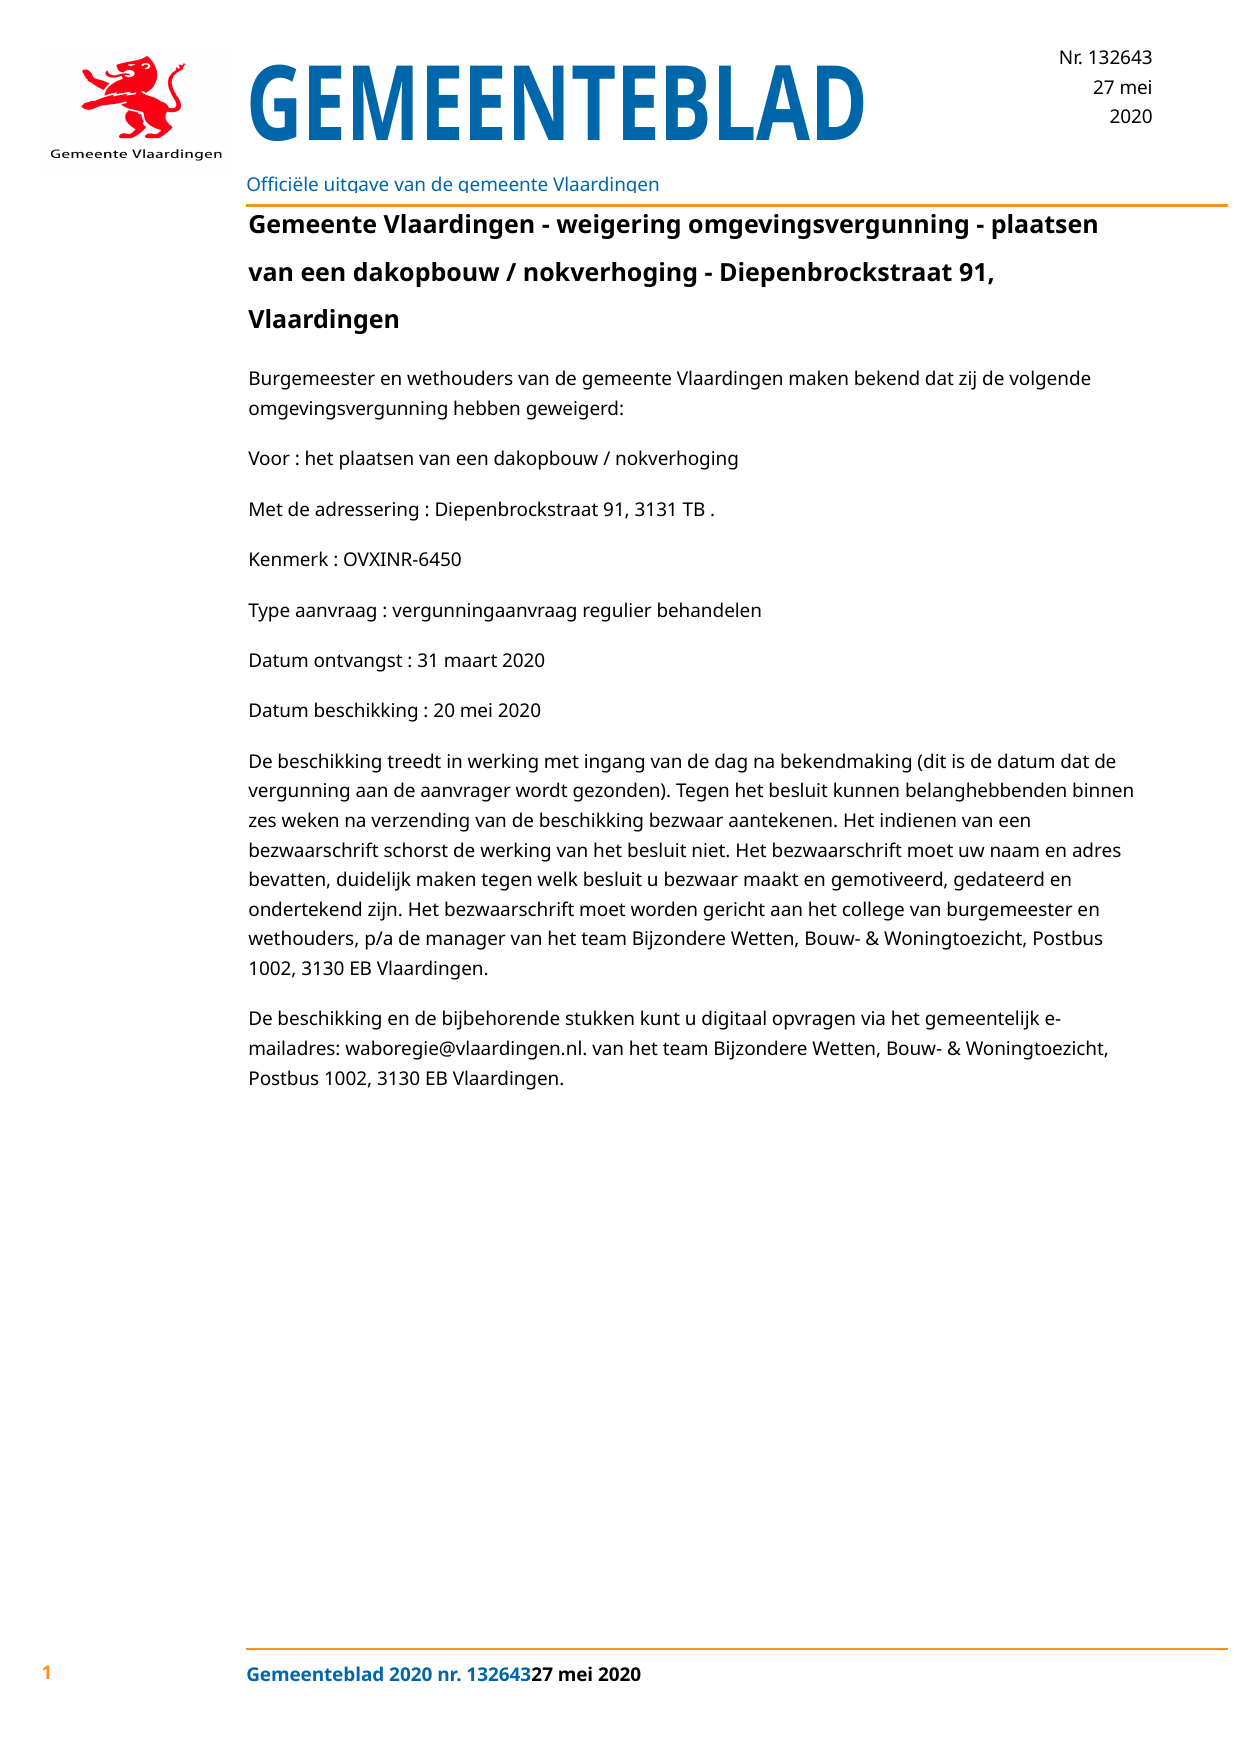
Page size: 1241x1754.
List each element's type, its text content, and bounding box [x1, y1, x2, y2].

text De beschikking treedt in werking met ingang van de dag na bekendmaking (dit is de datum dat de vergunning aan de aanvrager wordt gezonden). Tegen het besluit kunnen belanghebbenden binnen zes weken na verzending van de beschikking bezwaar aantekenen. Het indienen van een bezwaarschrift schorst de werking van het besluit niet. Het bezwaarschrift moet uw naam en adres bevatten, duidelijk maken tegen welk besluit u bezwaar maakt en gemotiveerd, gedateerd en ondertekend zijn. Het bezwaarschrift moet worden gericht aan het college van burgemeester en wethouders, p/a de manager van het team Bijzondere Wetten, Bouw- & Woningtoezicht, Postbus 1002, 3130 EB Vlaardingen. [248, 748, 1152, 981]
picture [41, 47, 231, 172]
text Datum beschikking : 20 mei 2020 [248, 698, 1152, 723]
text Kenmerk : OVXINR-6450 [248, 546, 1152, 572]
text Met de adressering : Diepenbrockstraat 91, 3131 TB . [248, 496, 1152, 522]
text Type aanvraag : vergunningaanvraag regulier behandelen [248, 597, 1152, 622]
text Voor : het plaatsen van een dakopbouw / nokverhoging [248, 446, 1152, 471]
text Gemeente Vlaardingen - weigering omgevingsvergunning - plaatsen van een dakopbouw / nokverhoging - Diepenbrockstraat 91, Vlaardingen [248, 207, 1152, 336]
text Burgemeester en wethouders van de gemeente Vlaardingen maken bekend dat zij de volgende omgevingsvergunning hebben geweigerd: [248, 366, 1152, 421]
text Datum ontvangst : 31 maart 2020 [248, 647, 1152, 673]
text De beschikking en de bijbehorende stukken kunt u digitaal opvragen via het gemeentelijk e-mailadres: waboregie@vlaardingen.nl. van het team Bijzondere Wetten, Bouw- & Woningtoezicht, Postbus 1002, 3130 EB Vlaardingen. [248, 1006, 1152, 1090]
